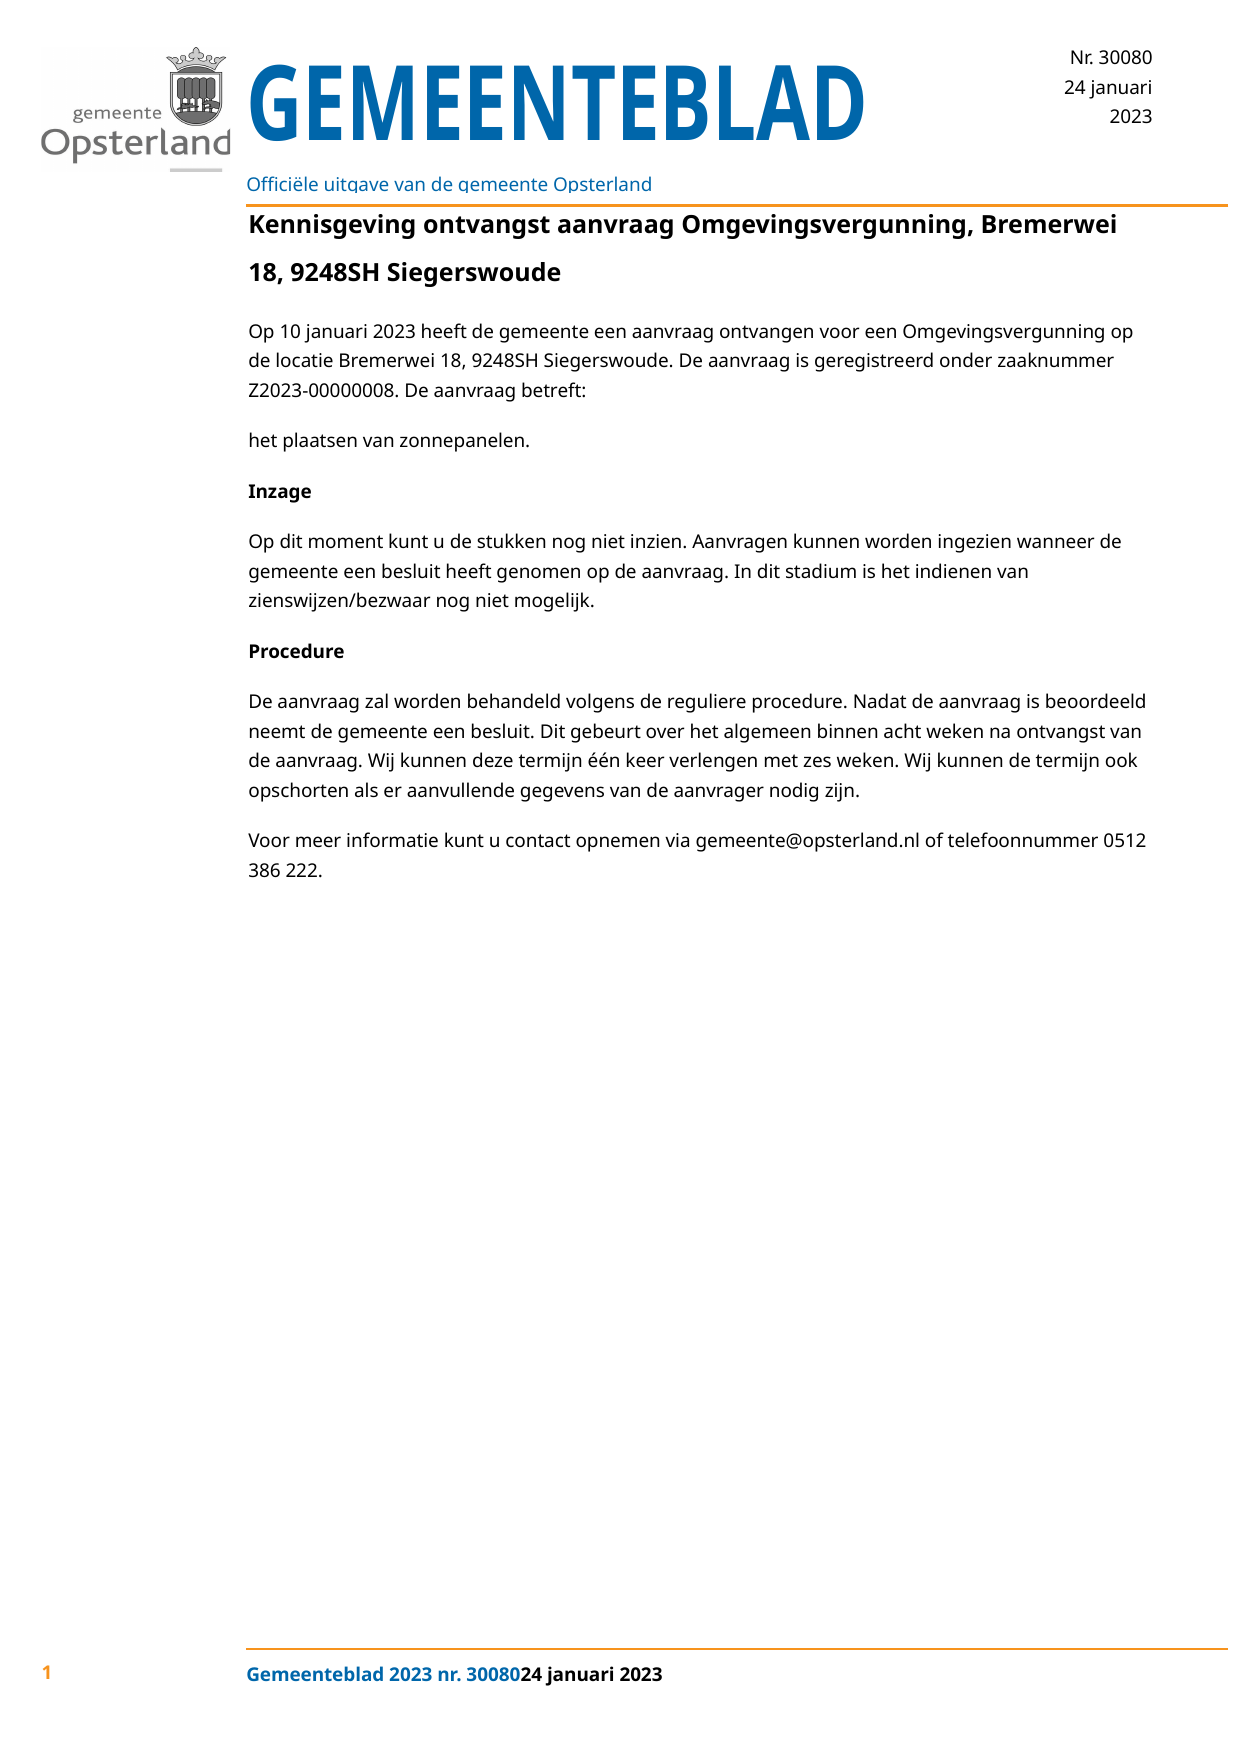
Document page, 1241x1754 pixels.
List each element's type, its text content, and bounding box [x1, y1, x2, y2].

text het plaatsen van zonnepanelen. [248, 427, 1152, 453]
text Procedure [248, 638, 1152, 664]
text Kennisgeving ontvangst aanvraag Omgevingsvergunning, Bremerwei 18, 9248SH Siegerswoude [248, 207, 1152, 288]
text De aanvraag zal worden behandeld volgens de reguliere procedure. Nadat de aanvraag is beoordeeld neemt de gemeente een besluit. Dit gebeurt over het algemeen binnen acht weken na ontvangst van de aanvraag. Wij kunnen deze termijn één keer verlengen met zes weken. Wij kunnen de termijn ook opschorten als er aanvullende gegevens van de aanvrager nodig zijn. [248, 688, 1152, 803]
text Op 10 januari 2023 heeft de gemeente een aanvraag ontvangen voor een Omgevingsvergunning op de locatie Bremerwei 18, 9248SH Siegerswoude. De aanvraag is geregistreerd onder zaaknummer Z2023-00000008. De aanvraag betreft: [248, 318, 1152, 403]
picture [41, 47, 231, 172]
text Op dit moment kunt u de stukken nog niet inzien. Aanvragen kunnen worden ingezien wanneer de gemeente een besluit heeft genomen op de aanvraag. In dit stadium is het indienen van zienswijzen/bezwaar nog niet mogelijk. [248, 528, 1152, 613]
text Inzage [248, 478, 1152, 504]
text Voor meer informatie kunt u contact opnemen via gemeente@opsterland.nl of telefoonnummer 0512 386 222. [248, 827, 1152, 883]
